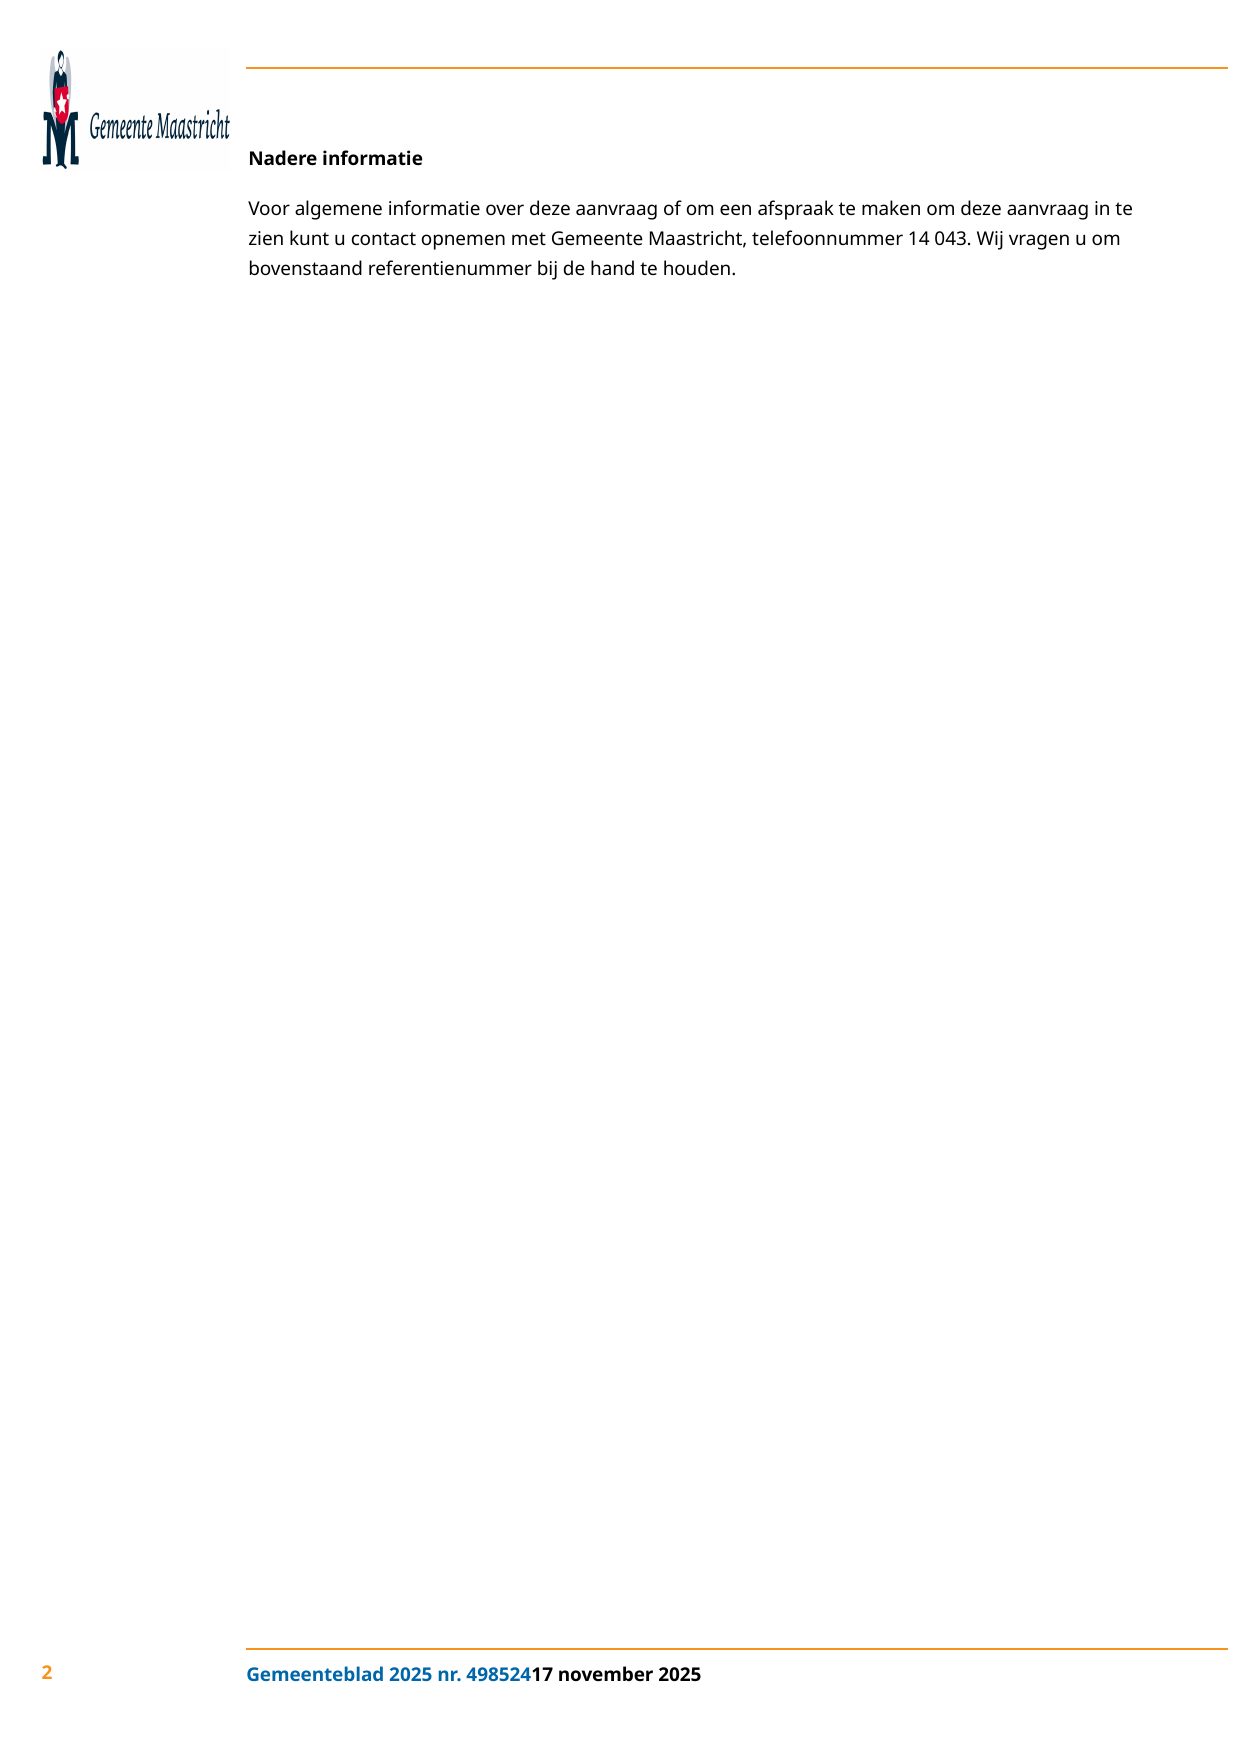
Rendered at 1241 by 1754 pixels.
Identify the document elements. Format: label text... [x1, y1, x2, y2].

text Voor algemene informatie over deze aanvraag of om een afspraak te maken om deze aanvraag in te zien kunt u contact opnemen met Gemeente Maastricht, telefoonnummer 14 043. Wij vragen u om bovenstaand referentienummer bij de hand te houden. [248, 196, 1152, 281]
picture [41, 47, 231, 172]
text Nadere informatie [248, 145, 1152, 171]
